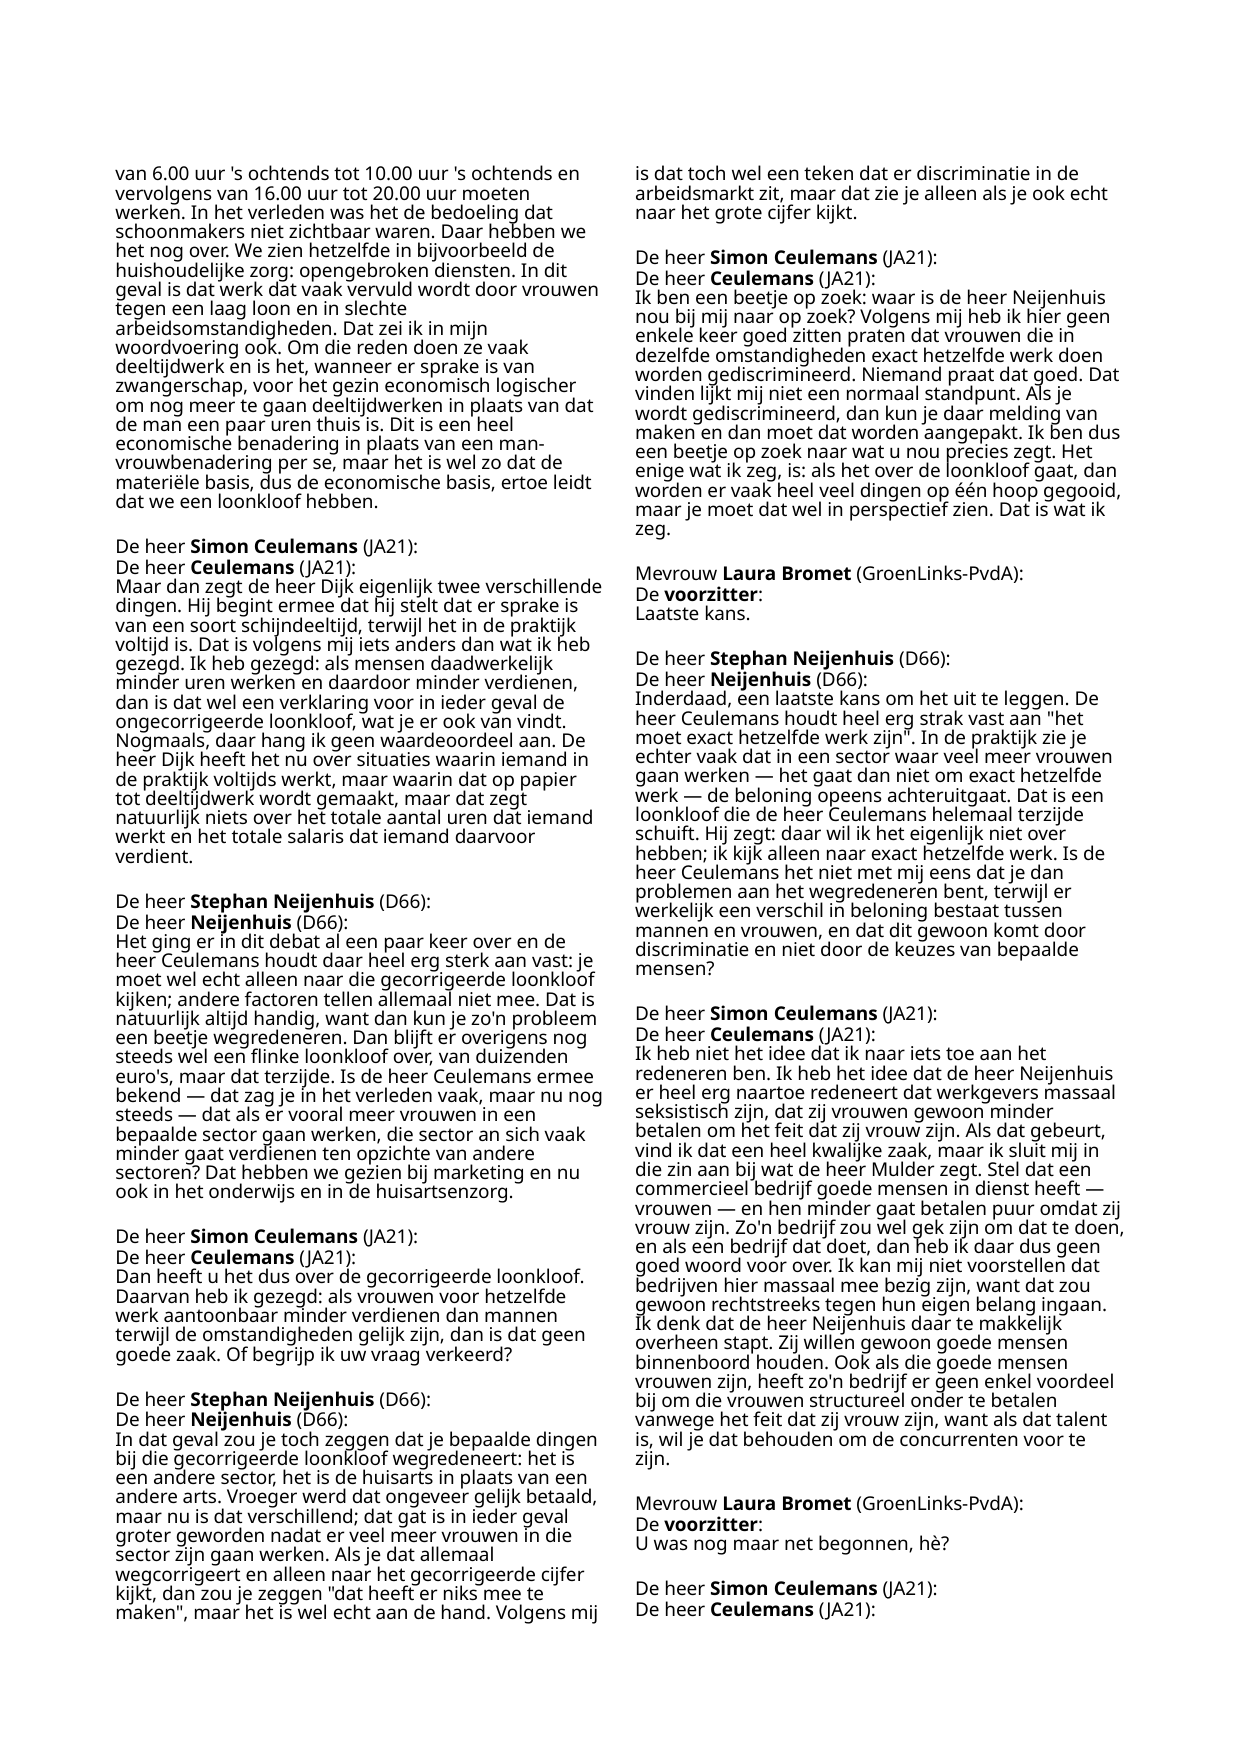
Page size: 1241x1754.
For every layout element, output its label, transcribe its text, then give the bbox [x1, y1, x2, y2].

text Maar dan zegt de heer Dijk eigenlijk twee verschillende dingen. Hij begint ermee dat hij stelt dat er sprake is van een soort schijndeeltijd, terwijl het in de praktijk voltijd is. Dat is volgens mij iets anders dan wat ik heb gezegd. Ik heb gezegd: als mensen daadwerkelijk minder uren werken en daardoor minder verdienen, dan is dat wel een verklaring voor in ieder geval de ongecorrigeerde loonkloof, wat je er ook van vindt. Nogmaals, daar hang ik geen waardeoordeel aan. De heer Dijk heeft het nu over situaties waarin iemand in de praktijk voltijds werkt, maar waarin dat op papier tot deeltijdwerk wordt gemaakt, maar dat zegt natuurlijk niets over het totale aantal uren dat iemand werkt en het totale salaris dat iemand daarvoor verdient. [115, 578, 605, 867]
text De heer Ceulemans (JA21): [635, 1026, 1125, 1045]
text Inderdaad, een laatste kans om het uit te leggen. De heer Ceulemans houdt heel erg strak vast aan "het moet exact hetzelfde werk zijn". In de praktijk zie je echter vaak dat in een sector waar veel meer vrouwen gaan werken — het gaat dan niet om exact hetzelfde werk — de beloning opeens achteruitgaat. Dat is een loonkloof die de heer Ceulemans helemaal terzijde schuift. Hij zegt: daar wil ik het eigenlijk niet over hebben; ik kijk alleen naar exact hetzelfde werk. Is de heer Ceulemans het niet met mij eens dat je dan problemen aan het wegredeneren bent, terwijl er werkelijk een verschil in beloning bestaat tussen mannen en vrouwen, en dat dit gewoon komt door discriminatie en niet door de keuzes van bepaalde mensen? [635, 690, 1125, 979]
text Ik ben een beetje op zoek: waar is de heer Neijenhuis nou bij mij naar op zoek? Volgens mij heb ik hier geen enkele keer goed zitten praten dat vrouwen die in dezelfde omstandigheden exact hetzelfde werk doen worden gediscrimineerd. Niemand praat dat goed. Dat vinden lijkt mij niet een normaal standpunt. Als je wordt gediscrimineerd, dan kun je daar melding van maken en dan moet dat worden aangepakt. Ik ben dus een beetje op zoek naar wat u nou precies zegt. Het enige wat ik zeg, is: als het over de loonkloof gaat, dan worden er vaak heel veel dingen op één hoop gegooid, maar je moet dat wel in perspectief zien. Dat is wat ik zeg. [635, 289, 1125, 539]
text De heer Ceulemans (JA21): [635, 270, 1125, 289]
text U was nog maar net begonnen, hè? [635, 1535, 1125, 1554]
text van 6.00 uur 's ochtends tot 10.00 uur 's ochtends en vervolgens van 16.00 uur tot 20.00 uur moeten werken. In het verleden was het de bedoeling dat schoonmakers niet zichtbaar waren. Daar hebben we het nog over. We zien hetzelfde in bijvoorbeeld de huishoudelijke zorg: opengebroken diensten. In dit geval is dat werk dat vaak vervuld wordt door vrouwen tegen een laag loon en in slechte arbeidsomstandigheden. Dat zei ik in mijn woordvoering ook. Om die reden doen ze vaak deeltijdwerk en is het, wanneer er sprake is van zwangerschap, voor het gezin economisch logischer om nog meer te gaan deeltijdwerken in plaats van dat de man een paar uren thuis is. Dit is een heel economische benadering in plaats van een man-vrouwbenadering per se, maar het is wel zo dat de materiële basis, dus de economische basis, ertoe leidt dat we een loonkloof hebben. [115, 165, 605, 512]
text Dan heeft u het dus over de gecorrigeerde loonkloof. Daarvan heb ik gezegd: als vrouwen voor hetzelfde werk aantoonbaar minder verdienen dan mannen terwijl de omstandigheden gelijk zijn, dan is dat geen goede zaak. Of begrijp ik uw vraag verkeerd? [115, 1268, 605, 1365]
text De voorzitter: [635, 1516, 1125, 1535]
text Ik heb niet het idee dat ik naar iets toe aan het redeneren ben. Ik heb het idee dat de heer Neijenhuis er heel erg naartoe redeneert dat werkgevers massaal seksistisch zijn, dat zij vrouwen gewoon minder betalen om het feit dat zij vrouw zijn. Als dat gebeurt, vind ik dat een heel kwalijke zaak, maar ik sluit mij in die zin aan bij wat de heer Mulder zegt. Stel dat een commercieel bedrijf goede mensen in dienst heeft — vrouwen — en hen minder gaat betalen puur omdat zij vrouw zijn. Zo'n bedrijf zou wel gek zijn om dat te doen, en als een bedrijf dat doet, dan heb ik daar dus geen goed woord voor over. Ik kan mij niet voorstellen dat bedrijven hier massaal mee bezig zijn, want dat zou gewoon rechtstreeks tegen hun eigen belang ingaan. Ik denk dat de heer Neijenhuis daar te makkelijk overheen stapt. Zij willen gewoon goede mensen binnenboord houden. Ook als die goede mensen vrouwen zijn, heeft zo'n bedrijf er geen enkel voordeel bij om die vrouwen structureel onder te betalen vanwege het feit dat zij vrouw zijn, want als dat talent is, wil je dat behouden om de concurrenten voor te zijn. [635, 1045, 1125, 1469]
text De heer Ceulemans (JA21): [115, 559, 605, 578]
text De voorzitter: [635, 586, 1125, 605]
text Laatste kans. [635, 605, 1125, 624]
text is dat toch wel een teken dat er discriminatie in de arbeidsmarkt zit, maar dat zie je alleen als je ook echt naar het grote cijfer kijkt. [635, 165, 1125, 223]
text De heer Stephan Neijenhuis (D66): [115, 1386, 605, 1411]
text De heer Simon Ceulemans (JA21): [635, 1000, 1125, 1026]
text De heer Simon Ceulemans (JA21): [635, 244, 1125, 270]
text Mevrouw Laura Bromet (GroenLinks-PvdA): [635, 560, 1125, 586]
text De heer Ceulemans (JA21): [635, 1601, 1125, 1620]
text In dat geval zou je toch zeggen dat je bepaalde dingen bij die gecorrigeerde loonkloof wegredeneert: het is een andere sector, het is de huisarts in plaats van een andere arts. Vroeger werd dat ongeveer gelijk betaald, maar nu is dat verschillend; dat gat is in ieder geval groter geworden nadat er veel meer vrouwen in die sector zijn gaan werken. Als je dat allemaal wegcorrigeert en alleen naar het gecorrigeerde cijfer kijkt, dan zou je zeggen "dat heeft er niks mee te maken", maar het is wel echt aan de hand. Volgens mij [115, 1431, 605, 1623]
text De heer Simon Ceulemans (JA21): [635, 1575, 1125, 1601]
text De heer Stephan Neijenhuis (D66): [115, 888, 605, 914]
text De heer Neijenhuis (D66): [635, 671, 1125, 690]
text De heer Stephan Neijenhuis (D66): [635, 645, 1125, 671]
text Mevrouw Laura Bromet (GroenLinks-PvdA): [635, 1490, 1125, 1516]
text De heer Neijenhuis (D66): [115, 1411, 605, 1431]
text De heer Neijenhuis (D66): [115, 914, 605, 933]
text De heer Simon Ceulemans (JA21): [115, 533, 605, 559]
text De heer Simon Ceulemans (JA21): [115, 1223, 605, 1249]
text Het ging er in dit debat al een paar keer over en de heer Ceulemans houdt daar heel erg sterk aan vast: je moet wel echt alleen naar die gecorrigeerde loonkloof kijken; andere factoren tellen allemaal niet mee. Dat is natuurlijk altijd handig, want dan kun je zo'n probleem een beetje wegredeneren. Dan blijft er overigens nog steeds wel een flinke loonkloof over, van duizenden euro's, maar dat terzijde. Is de heer Ceulemans ermee bekend — dat zag je in het verleden vaak, maar nu nog steeds — dat als er vooral meer vrouwen in een bepaalde sector gaan werken, die sector an sich vaak minder gaat verdienen ten opzichte van andere sectoren? Dat hebben we gezien bij marketing en nu ook in het onderwijs en in de huisartsenzorg. [115, 933, 605, 1203]
text De heer Ceulemans (JA21): [115, 1249, 605, 1268]
